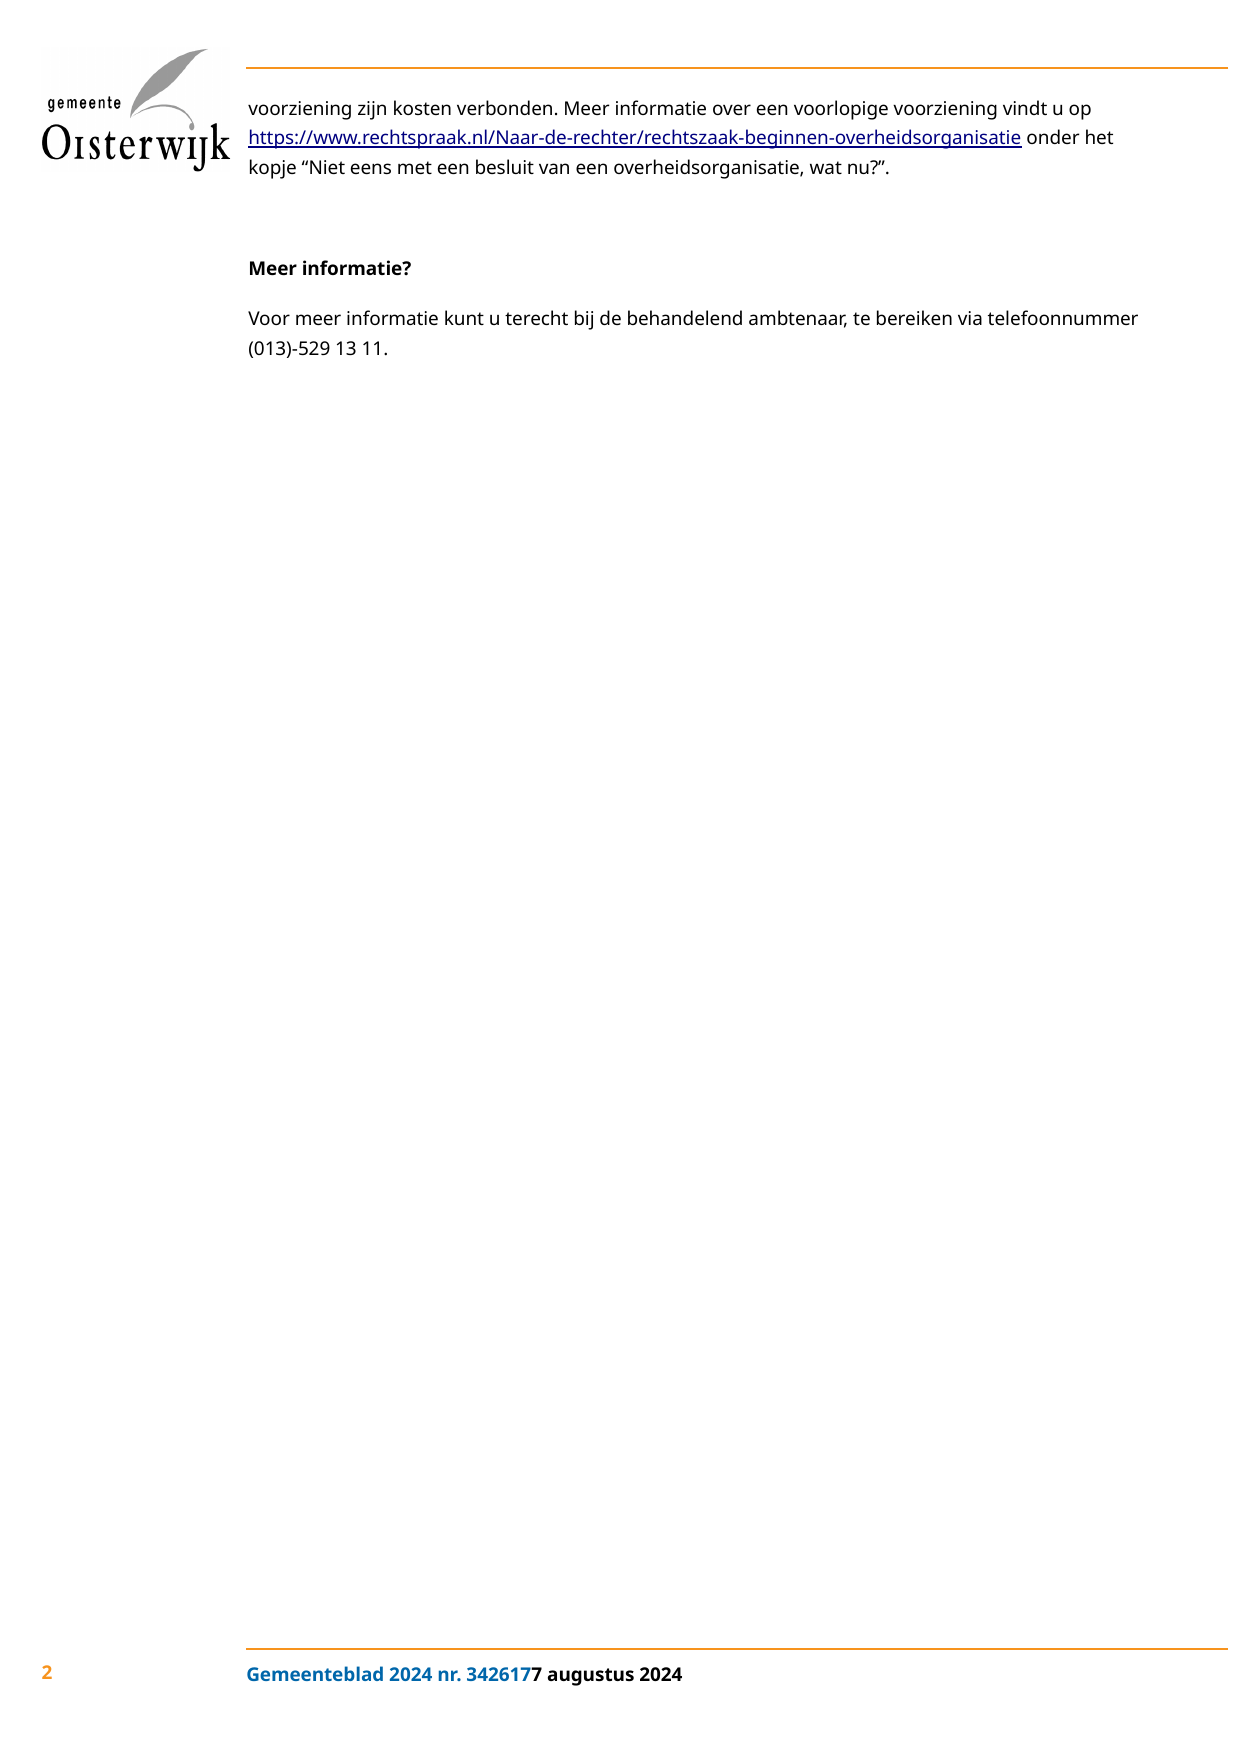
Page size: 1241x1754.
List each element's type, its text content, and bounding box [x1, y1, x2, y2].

text voorziening zijn kosten verbonden. Meer informatie over een voorlopige voorziening vindt u op https://www.rechtspraak.nl/Naar-de-rechter/rechtszaak-beginnen-overheidsorganisatie onder het kopje “Niet eens met een besluit van een overheidsorganisatie, wat nu?”. [248, 95, 1152, 180]
text Meer informatie? [248, 255, 1152, 281]
text Voor meer informatie kunt u terecht bij de behandelend ambtenaar, te bereiken via telefoonnummer (013)-529 13 11. [248, 305, 1152, 361]
picture [41, 47, 231, 172]
